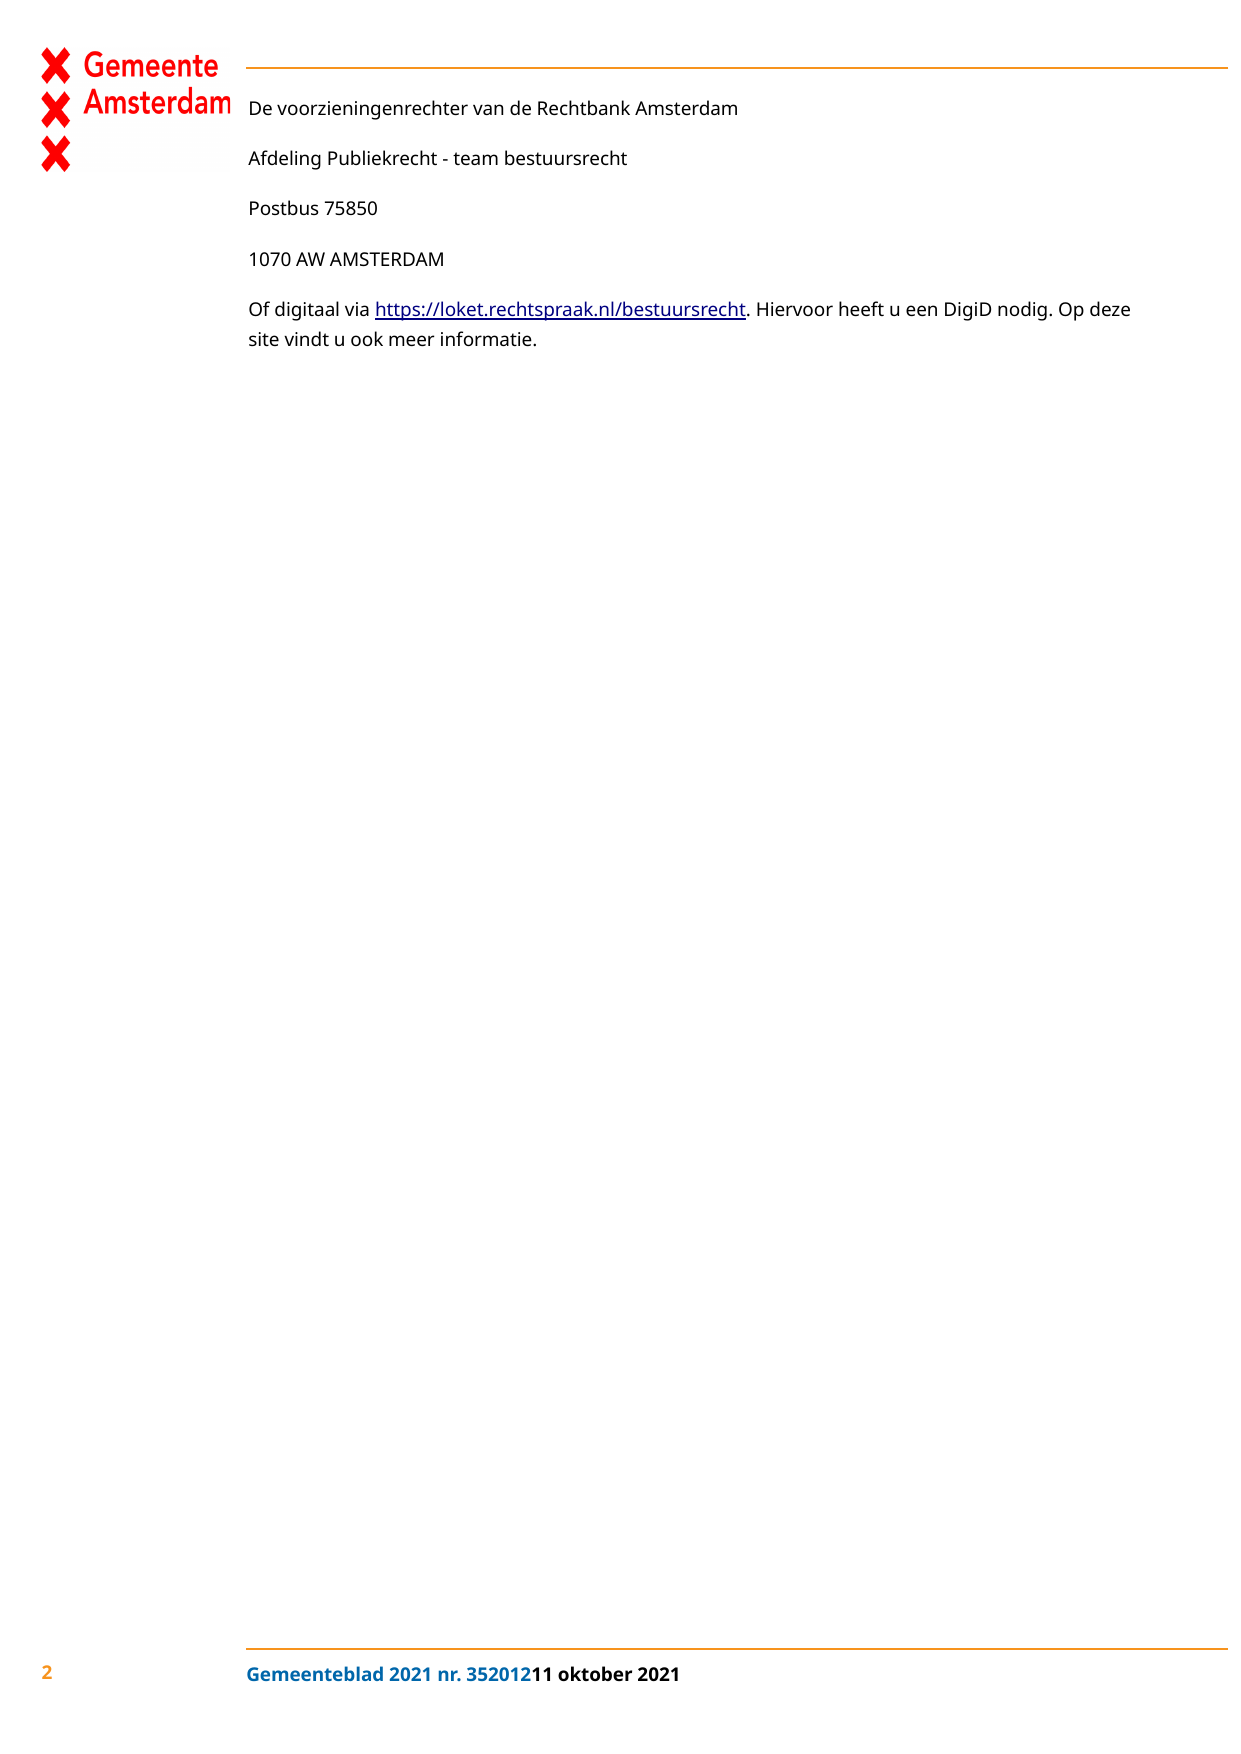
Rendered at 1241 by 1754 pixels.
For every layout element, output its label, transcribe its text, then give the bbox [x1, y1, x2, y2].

text Of digitaal via https://loket.rechtspraak.nl/bestuursrecht. Hiervoor heeft u een DigiD nodig. Op deze site vindt u ook meer informatie. [248, 296, 1152, 352]
text Afdeling Publiekrecht - team bestuursrecht [248, 145, 1152, 171]
text De voorzieningenrechter van de Rechtbank Amsterdam [248, 95, 1152, 121]
picture [41, 47, 231, 172]
text 1070 AW AMSTERDAM [248, 246, 1152, 272]
text Postbus 75850 [248, 196, 1152, 221]
